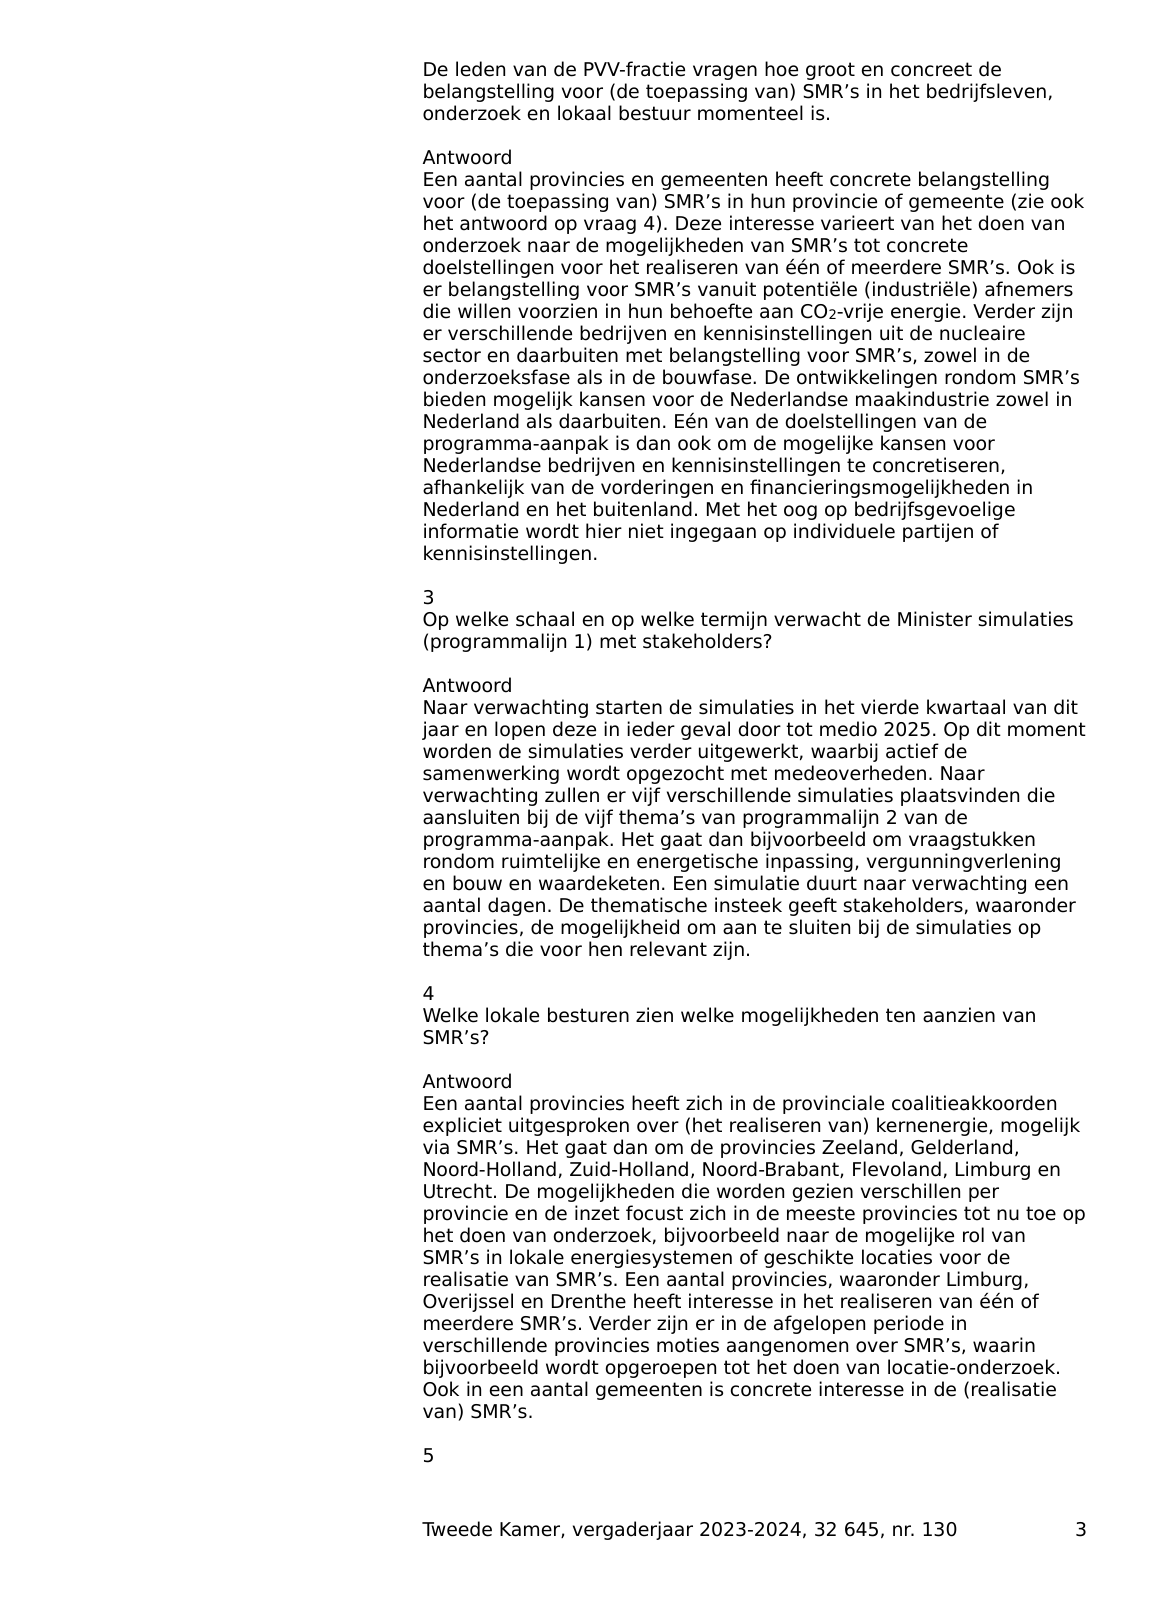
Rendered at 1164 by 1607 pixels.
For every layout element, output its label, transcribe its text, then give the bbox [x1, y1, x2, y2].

text Op welke schaal en op welke termijn verwacht de Minister simulaties (programmalijn 1) met stakeholders? [422, 609, 1087, 653]
text Antwoord [422, 1071, 1087, 1093]
text 5 [422, 1445, 1087, 1467]
text Antwoord [422, 147, 1087, 169]
text Een aantal provincies en gemeenten heeft concrete belangstelling voor (de toepassing van) SMR’s in hun provincie of gemeente (zie ook het antwoord op vraag 4). Deze interesse varieert van het doen van onderzoek naar de mogelijkheden van SMR’s tot concrete doelstellingen voor het realiseren van één of meerdere SMR’s. Ook is er belangstelling voor SMR’s vanuit potentiële (industriële) afnemers die willen voorzien in hun behoefte aan CO2-vrije energie. Verder zijn er verschillende bedrijven en kennisinstellingen uit de nucleaire sector en daarbuiten met belangstelling voor SMR’s, zowel in de onderzoeksfase als in de bouwfase. De ontwikkelingen rondom SMR’s bieden mogelijk kansen voor de Nederlandse maakindustrie zowel in Nederland als daarbuiten. Eén van de doelstellingen van de programma-aanpak is dan ook om de mogelijke kansen voor Nederlandse bedrijven en kennisinstellingen te concretiseren, afhankelijk van de vorderingen en financieringsmogelijkheden in Nederland en het buitenland. Met het oog op bedrijfsgevoelige informatie wordt hier niet ingegaan op individuele partijen of kennisinstellingen. [422, 169, 1087, 565]
text Antwoord [422, 675, 1087, 697]
text De leden van de PVV-fractie vragen hoe groot en concreet de belangstelling voor (de toepassing van) SMR’s in het bedrijfsleven, onderzoek en lokaal bestuur momenteel is. [422, 59, 1087, 125]
text Een aantal provincies heeft zich in de provinciale coalitieakkoorden expliciet uitgesproken over (het realiseren van) kernenergie, mogelijk via SMR’s. Het gaat dan om de provincies Zeeland, Gelderland, Noord-Holland, Zuid-Holland, Noord-Brabant, Flevoland, Limburg en Utrecht. De mogelijkheden die worden gezien verschillen per provincie en de inzet focust zich in de meeste provincies tot nu toe op het doen van onderzoek, bijvoorbeeld naar de mogelijke rol van SMR’s in lokale energiesystemen of geschikte locaties voor de realisatie van SMR’s. Een aantal provincies, waaronder Limburg, Overijssel en Drenthe heeft interesse in het realiseren van één of meerdere SMR’s. Verder zijn er in de afgelopen periode in verschillende provincies moties aangenomen over SMR’s, waarin bijvoorbeeld wordt opgeroepen tot het doen van locatie-onderzoek. Ook in een aantal gemeenten is concrete interesse in de (realisatie van) SMR’s. [422, 1093, 1087, 1423]
text 4 [422, 983, 1087, 1005]
text Welke lokale besturen zien welke mogelijkheden ten aanzien van SMR’s? [422, 1005, 1087, 1049]
text 3 [422, 587, 1087, 609]
text Naar verwachting starten de simulaties in het vierde kwartaal van dit jaar en lopen deze in ieder geval door tot medio 2025. Op dit moment worden de simulaties verder uitgewerkt, waarbij actief de samenwerking wordt opgezocht met medeoverheden. Naar verwachting zullen er vijf verschillende simulaties plaatsvinden die aansluiten bij de vijf thema’s van programmalijn 2 van de programma-aanpak. Het gaat dan bijvoorbeeld om vraagstukken rondom ruimtelijke en energetische inpassing, vergunningverlening en bouw en waardeketen. Een simulatie duurt naar verwachting een aantal dagen. De thematische insteek geeft stakeholders, waaronder provincies, de mogelijkheid om aan te sluiten bij de simulaties op thema’s die voor hen relevant zijn. [422, 697, 1087, 961]
